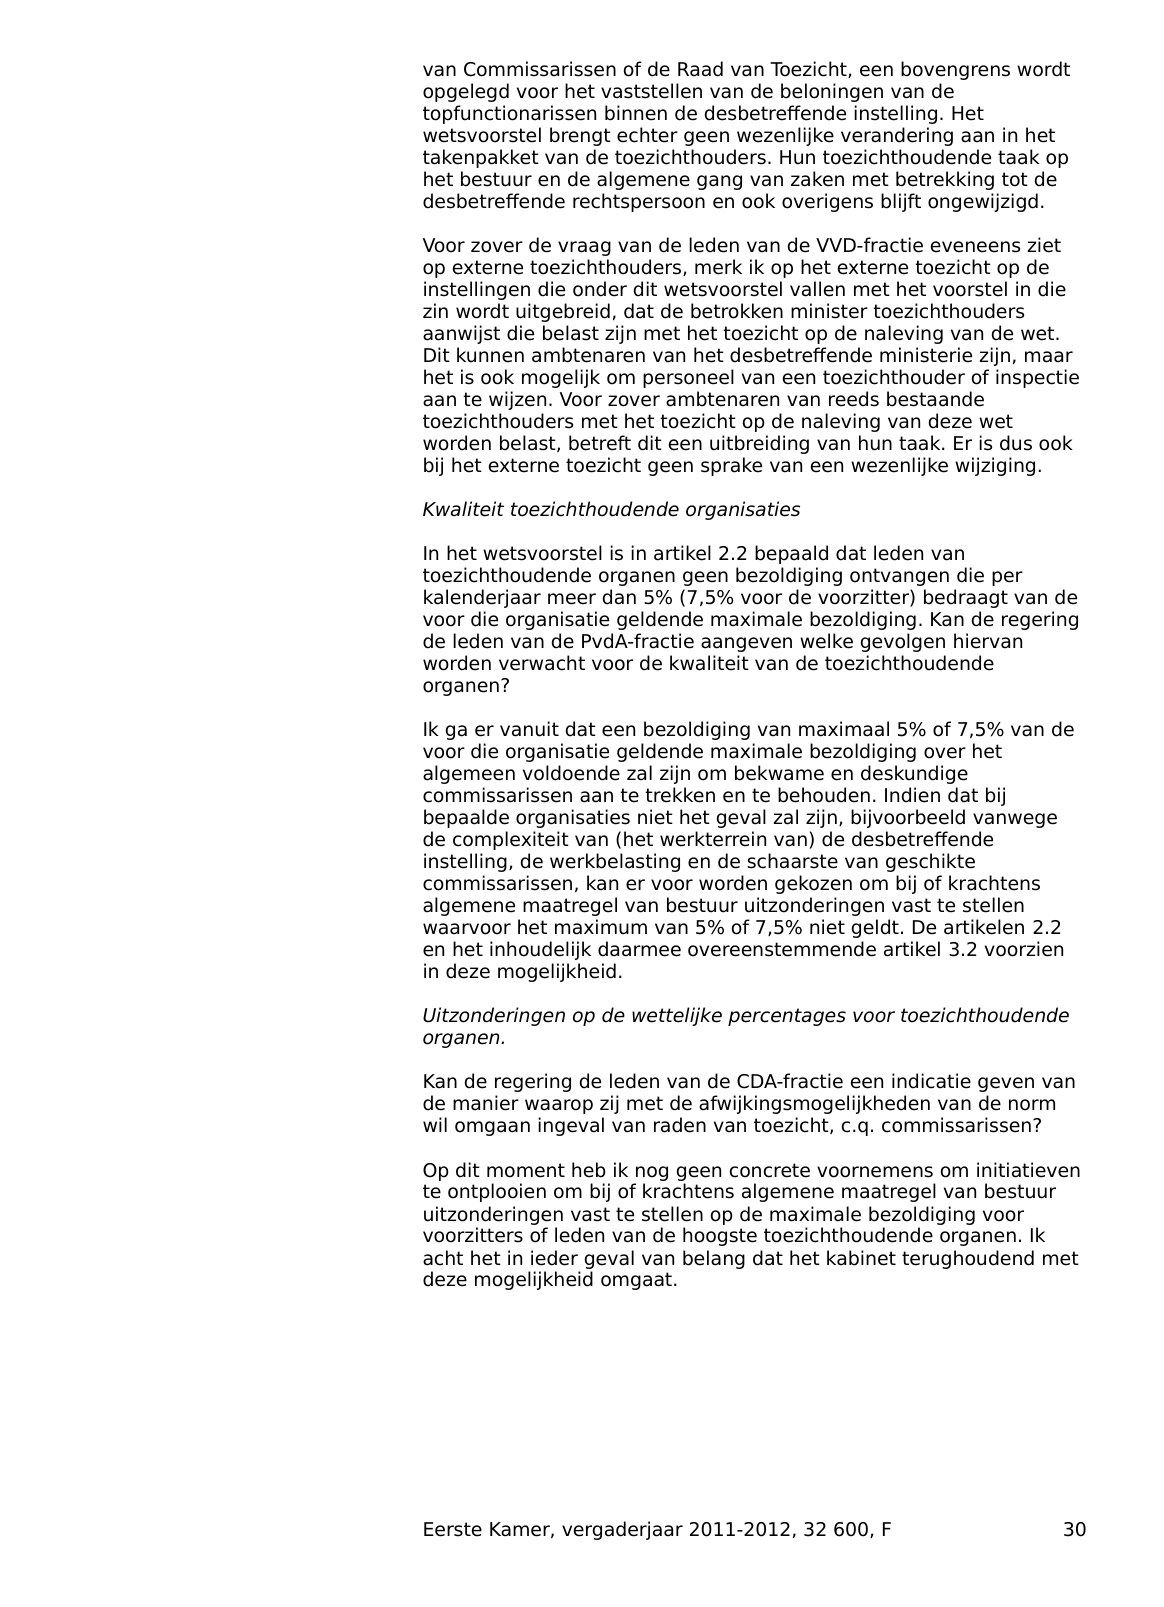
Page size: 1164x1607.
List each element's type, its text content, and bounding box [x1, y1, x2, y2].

subtitle Uitzonderingen op de wettelijke percentages voor toezichthoudende organen. [422, 1005, 1087, 1049]
text van Commissarissen of de Raad van Toezicht, een bovengrens wordt opgelegd voor het vaststellen van de beloningen van de topfunctionarissen binnen de desbetreffende instelling. Het wetsvoorstel brengt echter geen wezenlijke verandering aan in het takenpakket van de toezichthouders. Hun toezichthoudende taak op het bestuur en de algemene gang van zaken met betrekking tot de desbetreffende rechtspersoon en ook overigens blijft ongewijzigd. [422, 59, 1087, 213]
text Op dit moment heb ik nog geen concrete voornemens om initiatieven te ontplooien om bij of krachtens algemene maatregel van bestuur uitzonderingen vast te stellen op de maximale bezoldiging voor voorzitters of leden van de hoogste toezichthoudende organen. Ik acht het in ieder geval van belang dat het kabinet terughoudend met deze mogelijkheid omgaat. [422, 1159, 1087, 1291]
text In het wetsvoorstel is in artikel 2.2 bepaald dat leden van toezichthoudende organen geen bezoldiging ontvangen die per kalenderjaar meer dan 5% (7,5% voor de voorzitter) bedraagt van de voor die organisatie geldende maximale bezoldiging. Kan de regering de leden van de PvdA-fractie aangeven welke gevolgen hiervan worden verwacht voor de kwaliteit van de toezichthoudende organen? [422, 543, 1087, 697]
text Kan de regering de leden van de CDA-fractie een indicatie geven van de manier waarop zij met de afwijkingsmogelijkheden van de norm wil omgaan ingeval van raden van toezicht, c.q. commissarissen? [422, 1071, 1087, 1137]
subtitle Kwaliteit toezichthoudende organisaties [422, 499, 1087, 521]
text Voor zover de vraag van de leden van de VVD-fractie eveneens ziet op externe toezichthouders, merk ik op het externe toezicht op de instellingen die onder dit wetsvoorstel vallen met het voorstel in die zin wordt uitgebreid, dat de betrokken minister toezichthouders aanwijst die belast zijn met het toezicht op de naleving van de wet. Dit kunnen ambtenaren van het desbetreffende ministerie zijn, maar het is ook mogelijk om personeel van een toezichthouder of inspectie aan te wijzen. Voor zover ambtenaren van reeds bestaande toezichthouders met het toezicht op de naleving van deze wet worden belast, betreft dit een uitbreiding van hun taak. Er is dus ook bij het externe toezicht geen sprake van een wezenlijke wijziging. [422, 235, 1087, 477]
text Ik ga er vanuit dat een bezoldiging van maximaal 5% of 7,5% van de voor die organisatie geldende maximale bezoldiging over het algemeen voldoende zal zijn om bekwame en deskundige commissarissen aan te trekken en te behouden. Indien dat bij bepaalde organisaties niet het geval zal zijn, bijvoorbeeld vanwege de complexiteit van (het werkterrein van) de desbetreffende instelling, de werkbelasting en de schaarste van geschikte commissarissen, kan er voor worden gekozen om bij of krachtens algemene maatregel van bestuur uitzonderingen vast te stellen waarvoor het maximum van 5% of 7,5% niet geldt. De artikelen 2.2 en het inhoudelijk daarmee overeenstemmende artikel 3.2 voorzien in deze mogelijkheid. [422, 719, 1087, 983]
